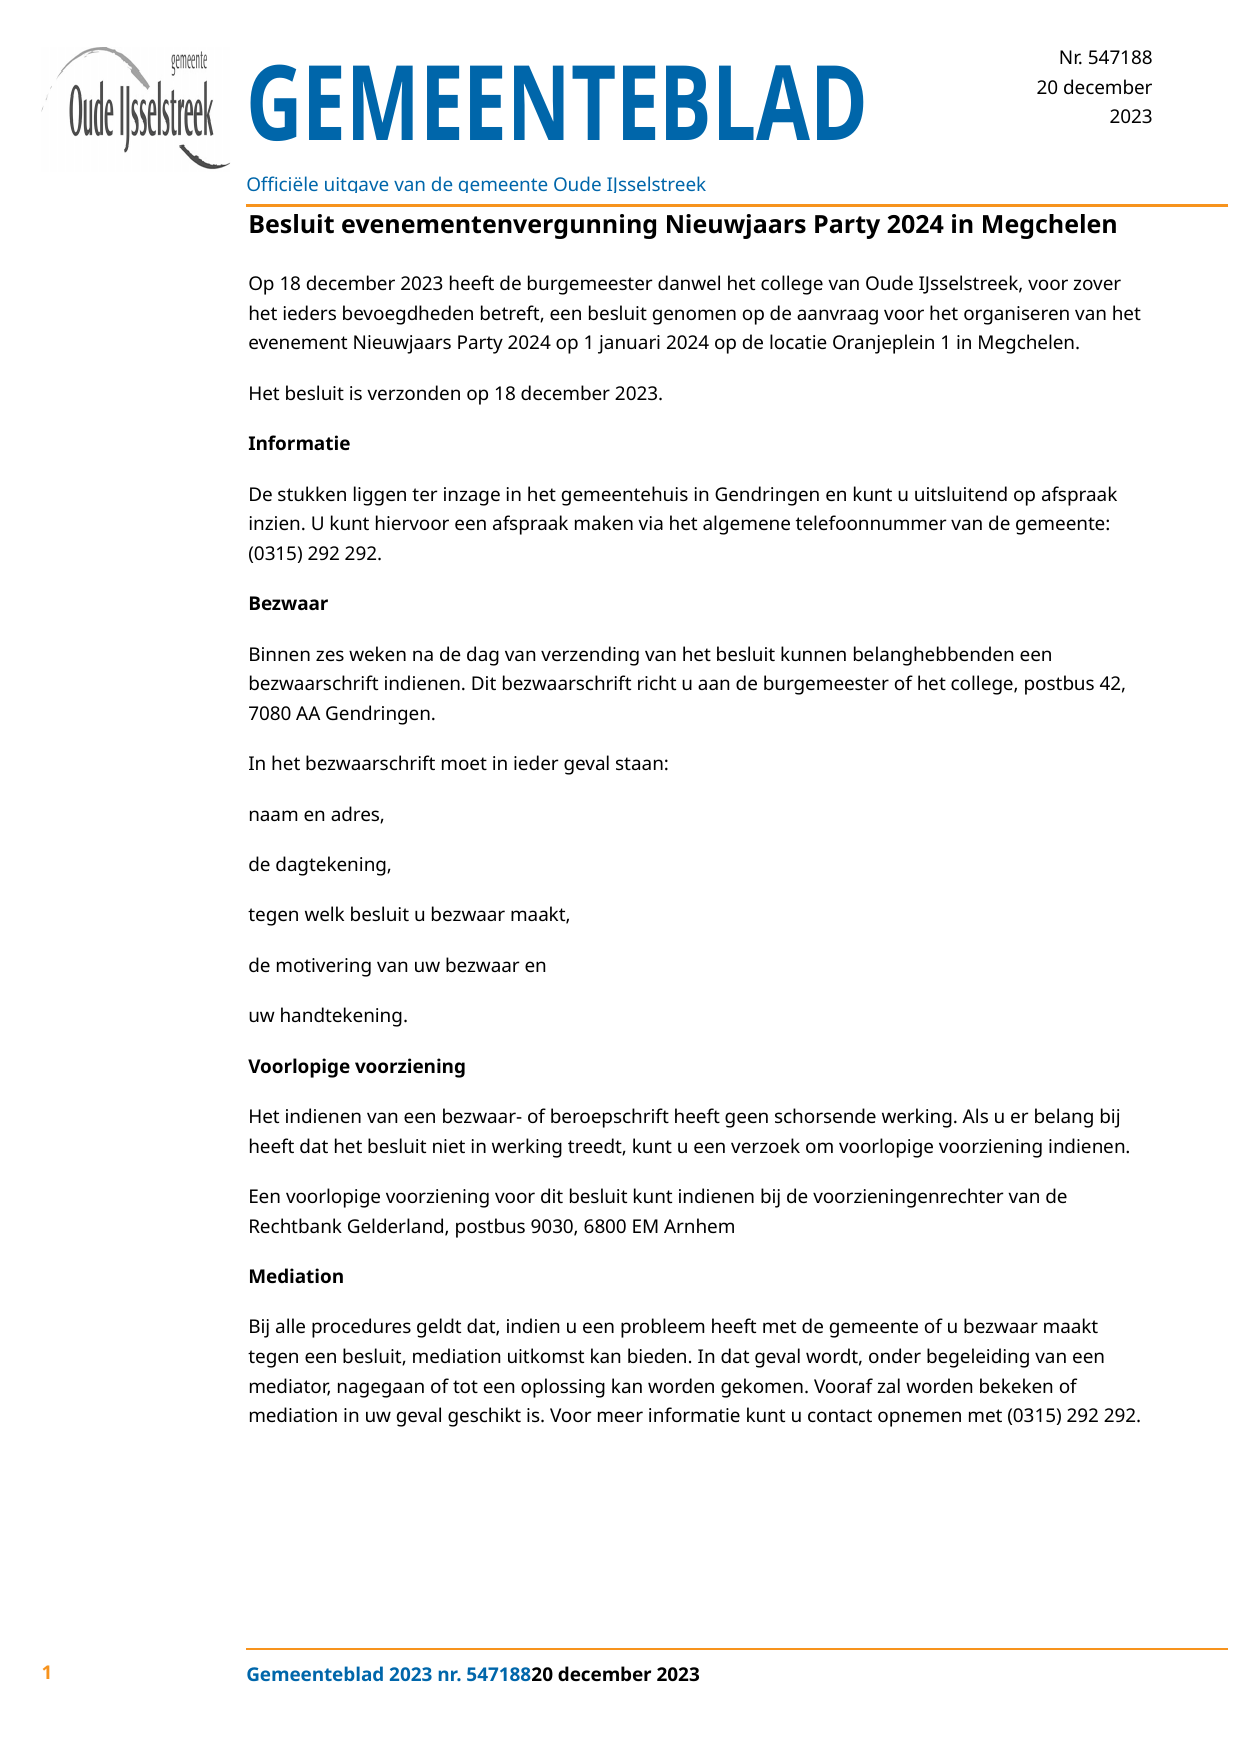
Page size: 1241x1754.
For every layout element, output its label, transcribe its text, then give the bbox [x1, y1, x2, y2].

text In het bezwaarschrift moet in ieder geval staan: [248, 750, 1152, 776]
text Mediation [248, 1263, 1152, 1289]
text Informatie [248, 430, 1152, 456]
text Bezwaar [248, 590, 1152, 616]
text Binnen zes weken na de dag van verzending van het besluit kunnen belanghebbenden een bezwaarschrift indienen. Dit bezwaarschrift richt u aan de burgemeester of het college, postbus 42, 7080 AA Gendringen. [248, 641, 1152, 726]
text Op 18 december 2023 heeft de burgemeester danwel het college van Oude IJsselstreek, voor zover het ieders bevoegdheden betreft, een besluit genomen op de aanvraag voor het organiseren van het evenement Nieuwjaars Party 2024 op 1 januari 2024 op de locatie Oranjeplein 1 in Megchelen. [248, 270, 1152, 355]
text tegen welk besluit u bezwaar maakt, [248, 902, 1152, 927]
text Een voorlopige voorziening voor dit besluit kunt indienen bij de voorzieningenrechter van de Rechtbank Gelderland, postbus 9030, 6800 EM Arnhem [248, 1183, 1152, 1238]
text De stukken liggen ter inzage in het gemeentehuis in Gendringen en kunt u uitsluitend op afspraak inzien. U kunt hiervoor een afspraak maken via het algemene telefoonnummer van de gemeente: (0315) 292 292. [248, 481, 1152, 566]
text Voorlopige voorziening [248, 1053, 1152, 1078]
text uw handtekening. [248, 1002, 1152, 1028]
picture [41, 47, 231, 172]
text Bij alle procedures geldt dat, indien u een probleem heeft met de gemeente of u bezwaar maakt tegen een besluit, mediation uitkomst kan bieden. In dat geval wordt, onder begeleiding van een mediator, nagegaan of tot een oplossing kan worden gekomen. Vooraf zal worden bekeken of mediation in uw geval geschikt is. Voor meer informatie kunt u contact opnemen met (0315) 292 292. [248, 1314, 1152, 1428]
text de dagtekening, [248, 851, 1152, 877]
text de motivering van uw bezwaar en [248, 952, 1152, 978]
text naam en adres, [248, 801, 1152, 826]
text Besluit evenementenvergunning Nieuwjaars Party 2024 in Megchelen [248, 207, 1152, 241]
text Het besluit is verzonden op 18 december 2023. [248, 380, 1152, 406]
text Het indienen van een bezwaar- of beroepschrift heeft geen schorsende werking. Als u er belang bij heeft dat het besluit niet in werking treedt, kunt u een verzoek om voorlopige voorziening indienen. [248, 1103, 1152, 1158]
